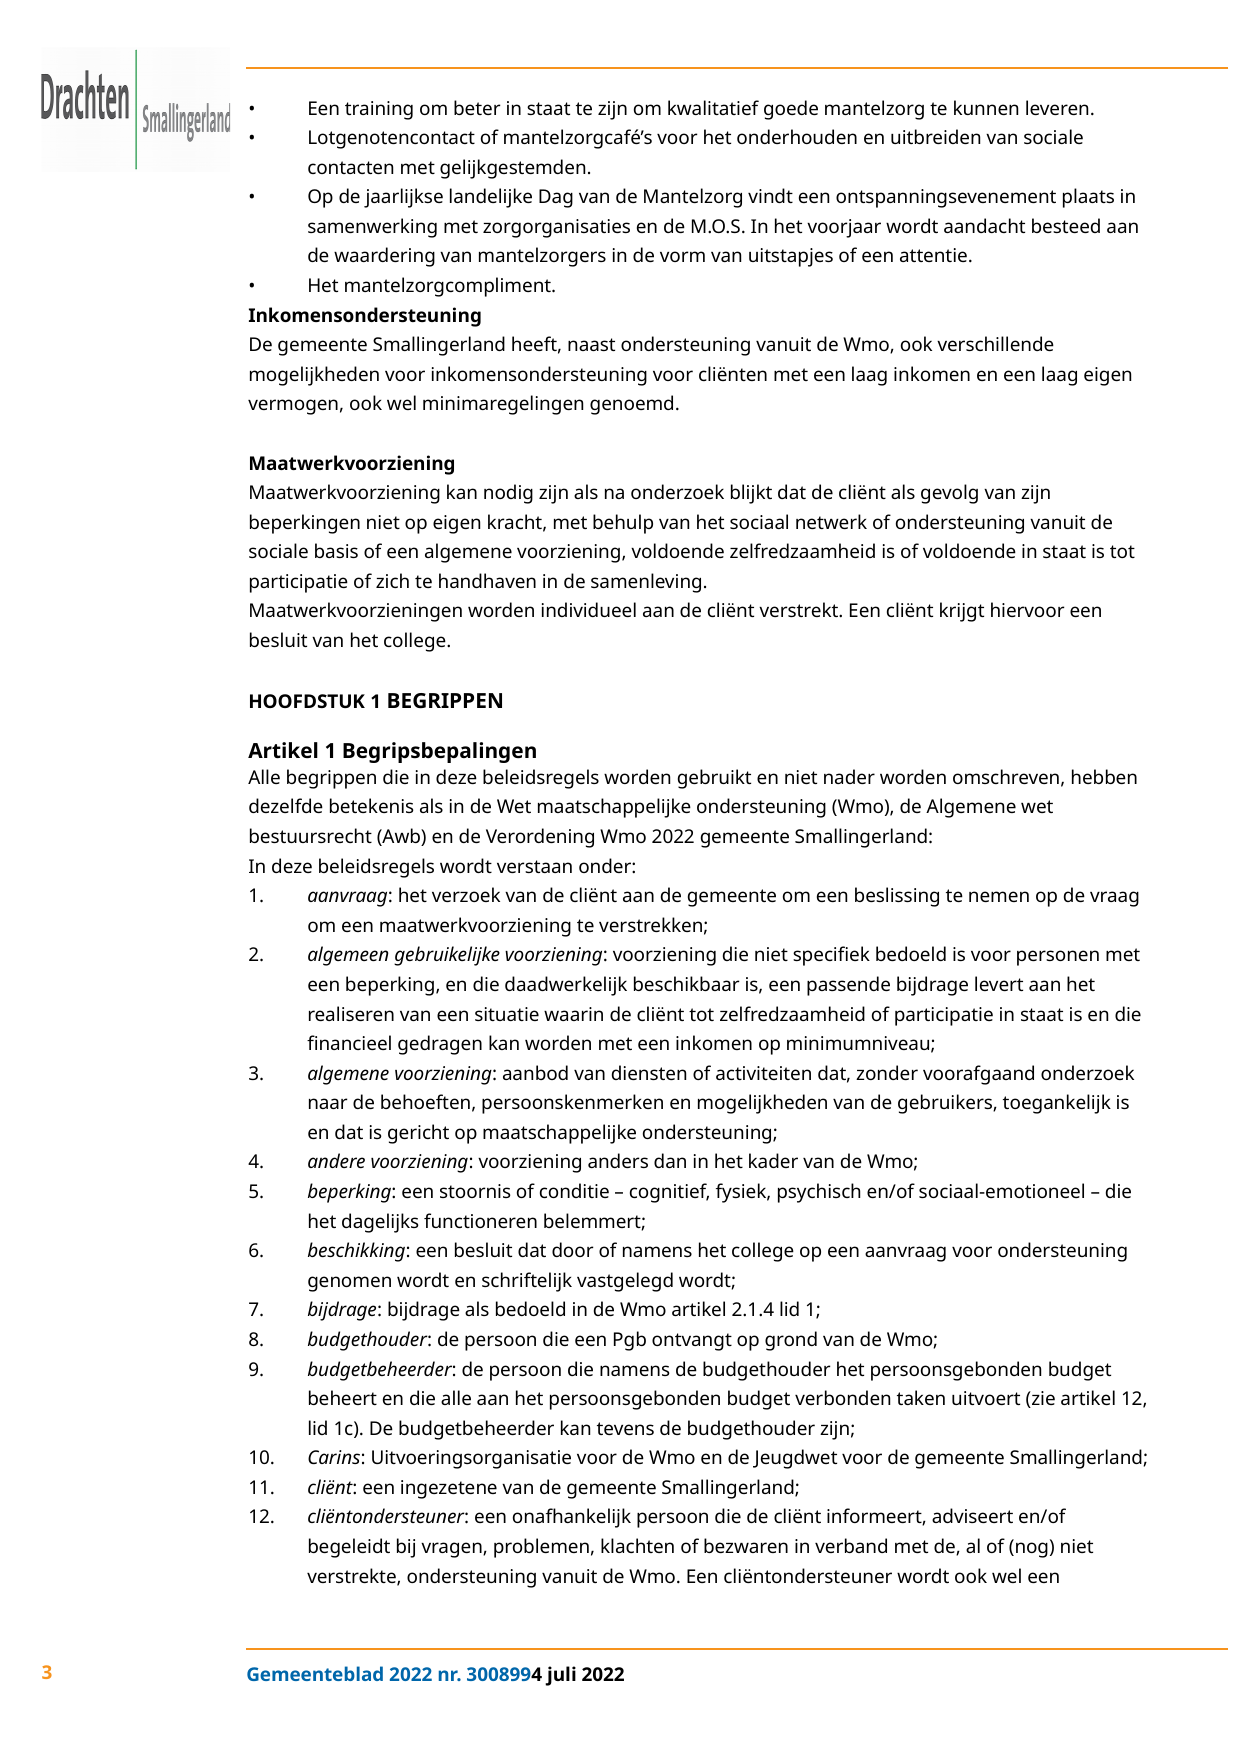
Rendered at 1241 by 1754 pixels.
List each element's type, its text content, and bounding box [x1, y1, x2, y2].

list cliëntondersteuner: een onafhankelijk persoon die de cliënt informeert, adviseert en/of begeleidt bij vragen, problemen, klachten of bezwaren in verband met de, al of (nog) niet verstrekte, ondersteuning vanuit de Wmo. Een cliëntondersteuner wordt ook wel een [248, 1504, 1152, 1589]
text HOOFDSTUK 1 BEGRIPPEN [248, 686, 1152, 715]
list Het mantelzorgcompliment. [248, 272, 1152, 298]
text Artikel 1 Begripsbepalingen [248, 736, 1152, 764]
text Maatwerkvoorziening [248, 450, 1152, 476]
text De gemeente Smallingerland heeft, naast ondersteuning vanuit de Wmo, ook verschillende mogelijkheden voor inkomensondersteuning voor cliënten met een laag inkomen en een laag eigen vermogen, ook wel minimaregelingen genoemd. [248, 331, 1152, 416]
list Carins: Uitvoeringsorganisatie voor de Wmo en de Jeugdwet voor de gemeente Smallingerland; [248, 1444, 1152, 1470]
list budgetbeheerder: de persoon die namens de budgethouder het persoonsgebonden budget beheert en die alle aan het persoonsgebonden budget verbonden taken uitvoert (zie artikel 12, lid 1c). De budgetbeheerder kan tevens de budgethouder zijn; [248, 1356, 1152, 1441]
list Op de jaarlijkse landelijke Dag van de Mantelzorg vindt een ontspanningsevenement plaats in samenwerking met zorgorganisaties en de M.O.S. In het voorjaar wordt aandacht besteed aan de waardering van mantelzorgers in de vorm van uitstapjes of een attentie. [248, 183, 1152, 268]
list Een training om beter in staat te zijn om kwalitatief goede mantelzorg te kunnen leveren. [248, 95, 1152, 121]
text Maatwerkvoorzieningen worden individueel aan de cliënt verstrekt. Een cliënt krijgt hiervoor een besluit van het college. [248, 598, 1152, 653]
text Maatwerkvoorziening kan nodig zijn als na onderzoek blijkt dat de cliënt als gevolg van zijn beperkingen niet op eigen kracht, met behulp van het sociaal netwerk of ondersteuning vanuit de sociale basis of een algemene voorziening, voldoende zelfredzaamheid is of voldoende in staat is tot participatie of zich te handhaven in de samenleving. [248, 479, 1152, 594]
list bijdrage: bijdrage als bedoeld in de Wmo artikel 2.1.4 lid 1; [248, 1297, 1152, 1322]
list aanvraag: het verzoek van de cliënt aan de gemeente om een beslissing te nemen op de vraag om een maatwerkvoorziening te verstrekken; [248, 882, 1152, 938]
list beperking: een stoornis of conditie – cognitief, fysiek, psychisch en/of sociaal-emotioneel – die het dagelijks functioneren belemmert; [248, 1178, 1152, 1234]
text Alle begrippen die in deze beleidsregels worden gebruikt en niet nader worden omschreven, hebben dezelfde betekenis als in de Wet maatschappelijke ondersteuning (Wmo), de Algemene wet bestuursrecht (Awb) en de Verordening Wmo 2022 gemeente Smallingerland: [248, 764, 1152, 849]
list cliënt: een ingezetene van de gemeente Smallingerland; [248, 1474, 1152, 1500]
text Inkomensondersteuning [248, 302, 1152, 328]
list algemene voorziening: aanbod van diensten of activiteiten dat, zonder voorafgaand onderzoek naar de behoeften, persoonskenmerken en mogelijkheden van de gebruikers, toegankelijk is en dat is gericht op maatschappelijke ondersteuning; [248, 1060, 1152, 1145]
list andere voorziening: voorziening anders dan in het kader van de Wmo; [248, 1149, 1152, 1174]
picture [41, 47, 231, 172]
list algemeen gebruikelijke voorziening: voorziening die niet specifiek bedoeld is voor personen met een beperking, en die daadwerkelijk beschikbaar is, een passende bijdrage levert aan het realiseren van een situatie waarin de cliënt tot zelfredzaamheid of participatie in staat is en die financieel gedragen kan worden met een inkomen op minimumniveau; [248, 942, 1152, 1056]
list beschikking: een besluit dat door of namens het college op een aanvraag voor ondersteuning genomen wordt en schriftelijk vastgelegd wordt; [248, 1237, 1152, 1293]
list budgethouder: de persoon die een Pgb ontvangt op grond van de Wmo; [248, 1326, 1152, 1352]
text In deze beleidsregels wordt verstaan onder: [248, 853, 1152, 879]
list Lotgenotencontact of mantelzorgcafé’s voor het onderhouden en uitbreiden van sociale contacten met gelijkgestemden. [248, 124, 1152, 180]
